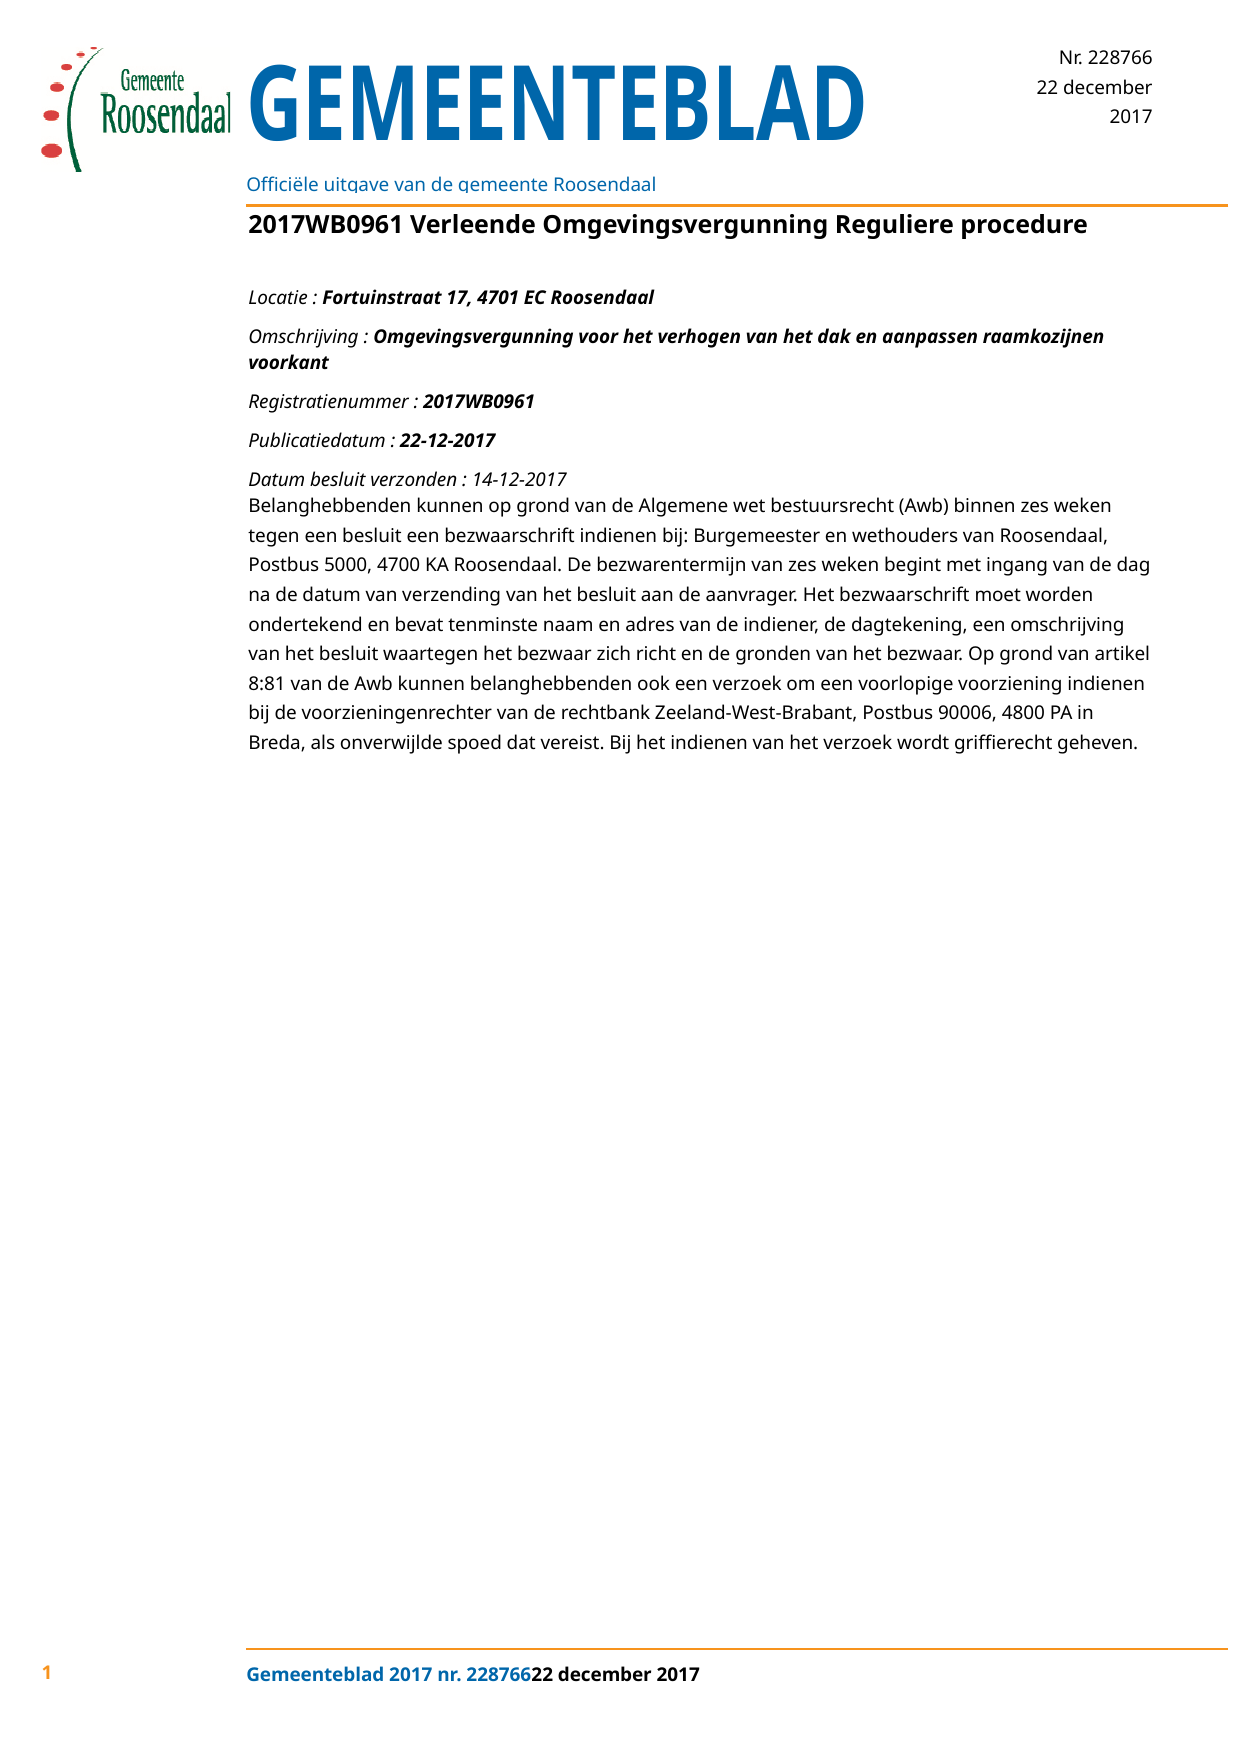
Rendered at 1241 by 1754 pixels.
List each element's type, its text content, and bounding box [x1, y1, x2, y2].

text Belanghebbenden kunnen op grond van de Algemene wet bestuursrecht (Awb) binnen zes weken tegen een besluit een bezwaarschrift indienen bij: Burgemeester en wethouders van Roosendaal, Postbus 5000, 4700 KA Roosendaal. De bezwarentermijn van zes weken begint met ingang van de dag na de datum van verzending van het besluit aan de aanvrager. Het bezwaarschrift moet worden ondertekend en bevat tenminste naam en adres van de indiener, de dagtekening, een omschrijving van het besluit waartegen het bezwaar zich richt en de gronden van het bezwaar. Op grond van artikel 8:81 van de Awb kunnen belanghebbenden ook een verzoek om een voorlopige voorziening indienen bij de voorzieningenrechter van de rechtbank Zeeland-West-Brabant, Postbus 90006, 4800 PA in Breda, als onverwijlde spoed dat vereist. Bij het indienen van het verzoek wordt griffierecht geheven. [248, 492, 1152, 755]
picture [41, 47, 231, 172]
text Publicatiedatum : 22-12-2017 [248, 427, 1152, 453]
text Omschrijving : Omgevingsvergunning voor het verhogen van het dak en aanpassen raamkozijnen voorkant [248, 323, 1152, 374]
text Locatie : Fortuinstraat 17, 4701 EC Roosendaal [248, 284, 1152, 309]
text Datum besluit verzonden : 14-12-2017 [248, 467, 1152, 492]
text 2017WB0961 Verleende Omgevingsvergunning Reguliere procedure [248, 207, 1152, 241]
text Registratienummer : 2017WB0961 [248, 388, 1152, 414]
